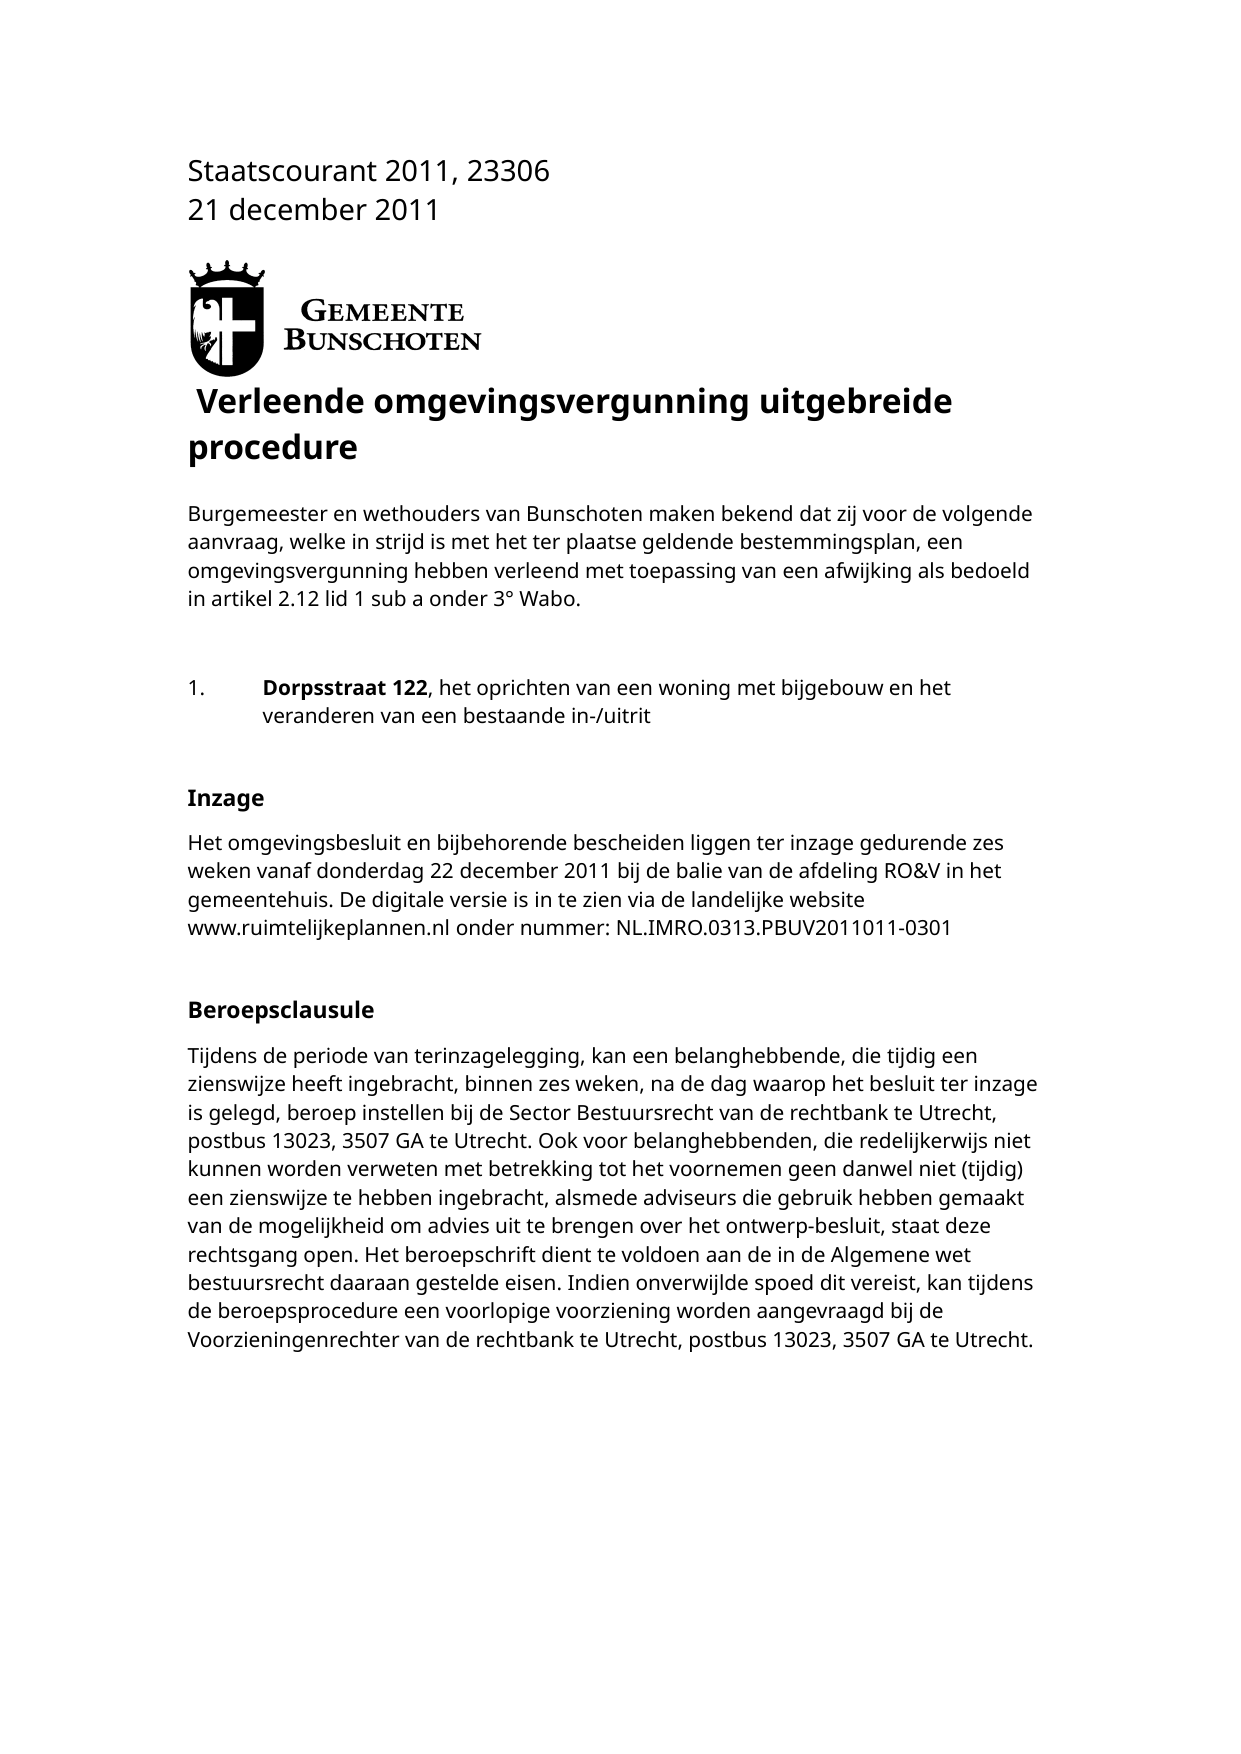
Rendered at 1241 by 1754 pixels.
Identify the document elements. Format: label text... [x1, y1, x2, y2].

text 21 december 2011 [187, 190, 1053, 229]
text Burgemeester en wethouders van Bunschoten maken bekend dat zij voor de volgende aanvraag, welke in strijd is met het ter plaatse geldende bestemmingsplan, een omgevingsvergunning hebben verleend met toepassing van een afwijking als bedoeld in artikel 2.12 lid 1 sub a onder 3° Wabo. [187, 499, 1053, 613]
text Tijdens de periode van terinzagelegging, kan een belanghebbende, die tijdig een zienswijze heeft ingebracht, binnen zes weken, na de dag waarop het besluit ter inzage is gelegd, beroep instellen bij de Sector Bestuursrecht van de rechtbank te Utrecht, postbus 13023, 3507 GA te Utrecht. Ook voor belanghebbenden, die redelijkerwijs niet kunnen worden verweten met betrekking tot het voornemen geen danwel niet (tijdig) een zienswijze te hebben ingebracht, alsmede adviseurs die gebruik hebben gemaakt van de mogelijkheid om advies uit te brengen over het ontwerp-besluit, staat deze rechtsgang open. Het beroepschrift dient te voldoen aan de in de Algemene wet bestuursrecht daaraan gestelde eisen. Indien onverwijlde spoed dit vereist, kan tijdens de beroepsprocedure een voorlopige voorziening worden aangevraagd bij de Voorzieningenrechter van de rechtbank te Utrecht, postbus 13023, 3507 GA te Utrecht. [187, 1041, 1053, 1353]
list Dorpsstraat 122, het oprichten van een woning met bijgebouw en het veranderen van een bestaande in-/uitrit [187, 673, 1053, 729]
subtitle Inzage [187, 782, 1053, 813]
text Het omgevingsbesluit en bijbehorende bescheiden liggen ter inzage gedurende zes weken vanaf donderdag 22 december 2011 bij de balie van de afdeling RO&V in het gemeentehuis. De digitale versie is in te zien via de landelijke website www.ruimtelijkeplannen.nl onder nummer: NL.IMRO.0313.PBUV2011011-0301 [187, 828, 1053, 942]
picture [187, 258, 484, 378]
text Staatscourant 2011, 23306 [187, 150, 1053, 190]
subtitle Verleende omgevingsvergunning uitgebreide procedure [187, 271, 1053, 469]
subtitle Beroepsclausule [187, 994, 1053, 1026]
